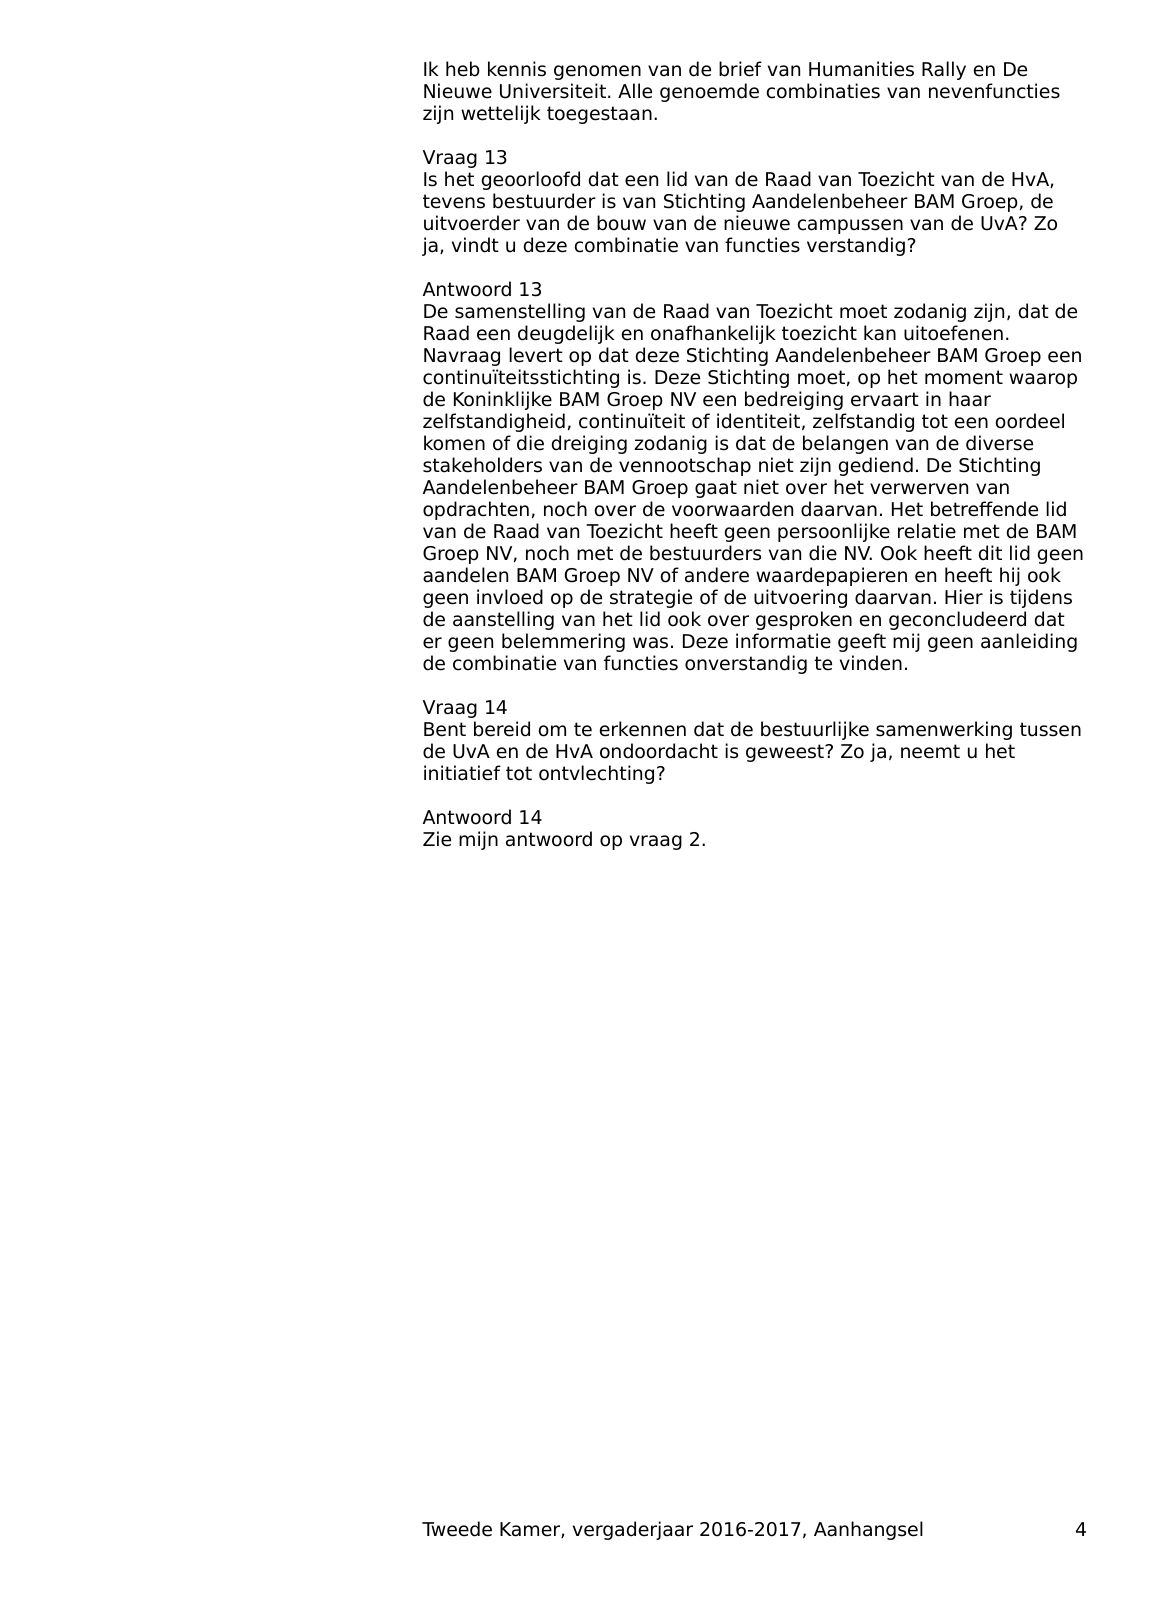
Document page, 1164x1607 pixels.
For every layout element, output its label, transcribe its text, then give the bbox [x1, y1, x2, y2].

text Vraag 14 [422, 697, 1087, 719]
text Zie mijn antwoord op vraag 2. [422, 829, 1087, 851]
text Bent bereid om te erkennen dat de bestuurlijke samenwerking tussen de UvA en de HvA ondoordacht is geweest? Zo ja, neemt u het initiatief tot ontvlechting? [422, 719, 1087, 785]
text De samenstelling van de Raad van Toezicht moet zodanig zijn, dat de Raad een deugdelijk en onafhankelijk toezicht kan uitoefenen. Navraag levert op dat deze Stichting Aandelenbeheer BAM Groep een continuïteitsstichting is. Deze Stichting moet, op het moment waarop de Koninklijke BAM Groep NV een bedreiging ervaart in haar zelfstandigheid, continuïteit of identiteit, zelfstandig tot een oordeel komen of die dreiging zodanig is dat de belangen van de diverse stakeholders van de vennootschap niet zijn gediend. De Stichting Aandelenbeheer BAM Groep gaat niet over het verwerven van opdrachten, noch over de voorwaarden daarvan. Het betreffende lid van de Raad van Toezicht heeft geen persoonlijke relatie met de BAM Groep NV, noch met de bestuurders van die NV. Ook heeft dit lid geen aandelen BAM Groep NV of andere waardepapieren en heeft hij ook geen invloed op de strategie of de uitvoering daarvan. Hier is tijdens de aanstelling van het lid ook over gesproken en geconcludeerd dat er geen belemmering was. Deze informatie geeft mij geen aanleiding de combinatie van functies onverstandig te vinden. [422, 301, 1087, 675]
text Is het geoorloofd dat een lid van de Raad van Toezicht van de HvA, tevens bestuurder is van Stichting Aandelenbeheer BAM Groep, de uitvoerder van de bouw van de nieuwe campussen van de UvA? Zo ja, vindt u deze combinatie van functies verstandig? [422, 169, 1087, 257]
text Vraag 13 [422, 147, 1087, 169]
text Antwoord 14 [422, 807, 1087, 829]
text Antwoord 13 [422, 279, 1087, 301]
text Ik heb kennis genomen van de brief van Humanities Rally en De Nieuwe Universiteit. Alle genoemde combinaties van nevenfuncties zijn wettelijk toegestaan. [422, 59, 1087, 125]
